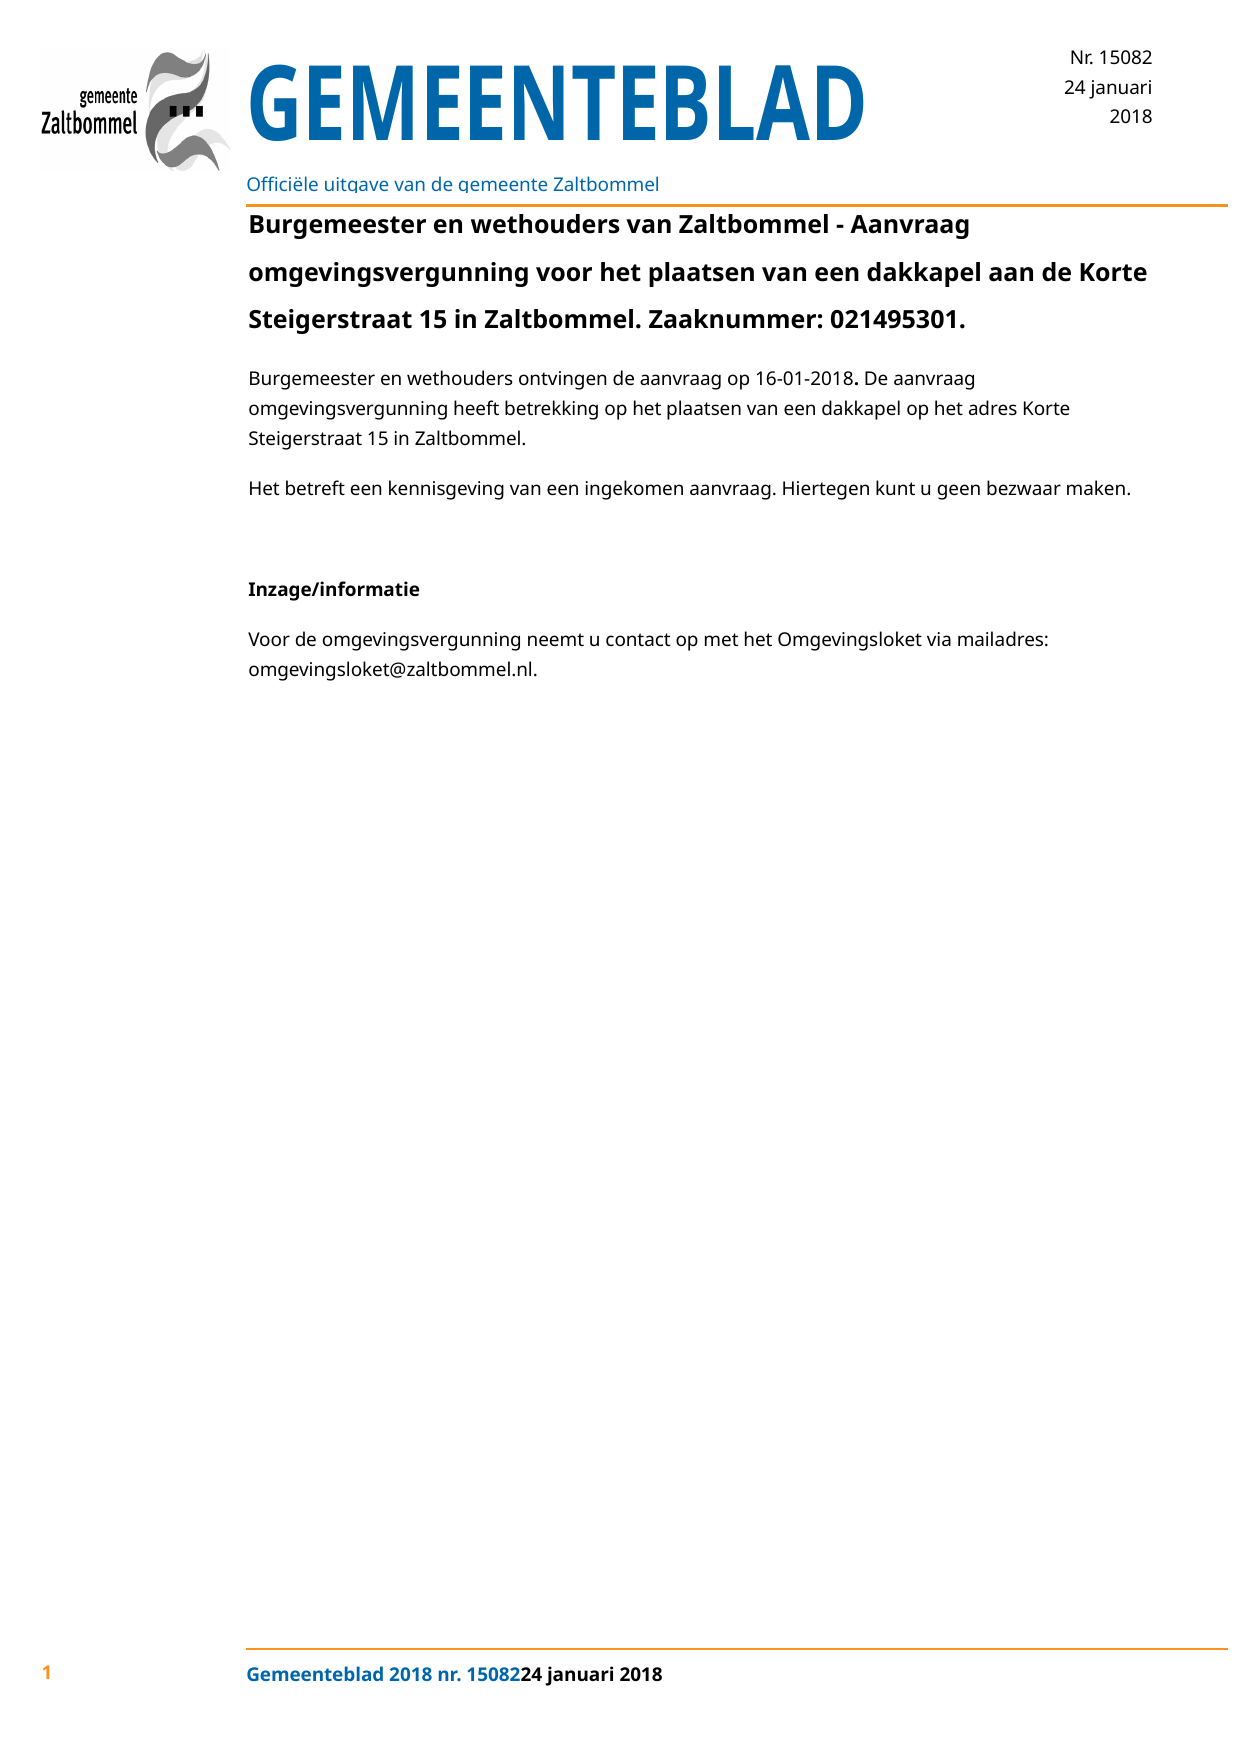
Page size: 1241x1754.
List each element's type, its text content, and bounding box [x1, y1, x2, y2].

text Burgemeester en wethouders ontvingen de aanvraag op 16-01-2018. De aanvraag omgevingsvergunning heeft betrekking op het plaatsen van een dakkapel op het adres Korte Steigerstraat 15 in Zaltbommel. [248, 366, 1152, 450]
text Voor de omgevingsvergunning neemt u contact op met het Omgevingsloket via mailadres: omgevingsloket@zaltbommel.nl. [248, 626, 1152, 682]
picture [41, 47, 231, 172]
text Inzage/informatie [248, 576, 1152, 602]
text Burgemeester en wethouders van Zaltbommel - Aanvraag omgevingsvergunning voor het plaatsen van een dakkapel aan de Korte Steigerstraat 15 in Zaltbommel. Zaaknummer: 021495301. [248, 207, 1152, 336]
text Het betreft een kennisgeving van een ingekomen aanvraag. Hiertegen kunt u geen bezwaar maken. [248, 475, 1152, 501]
